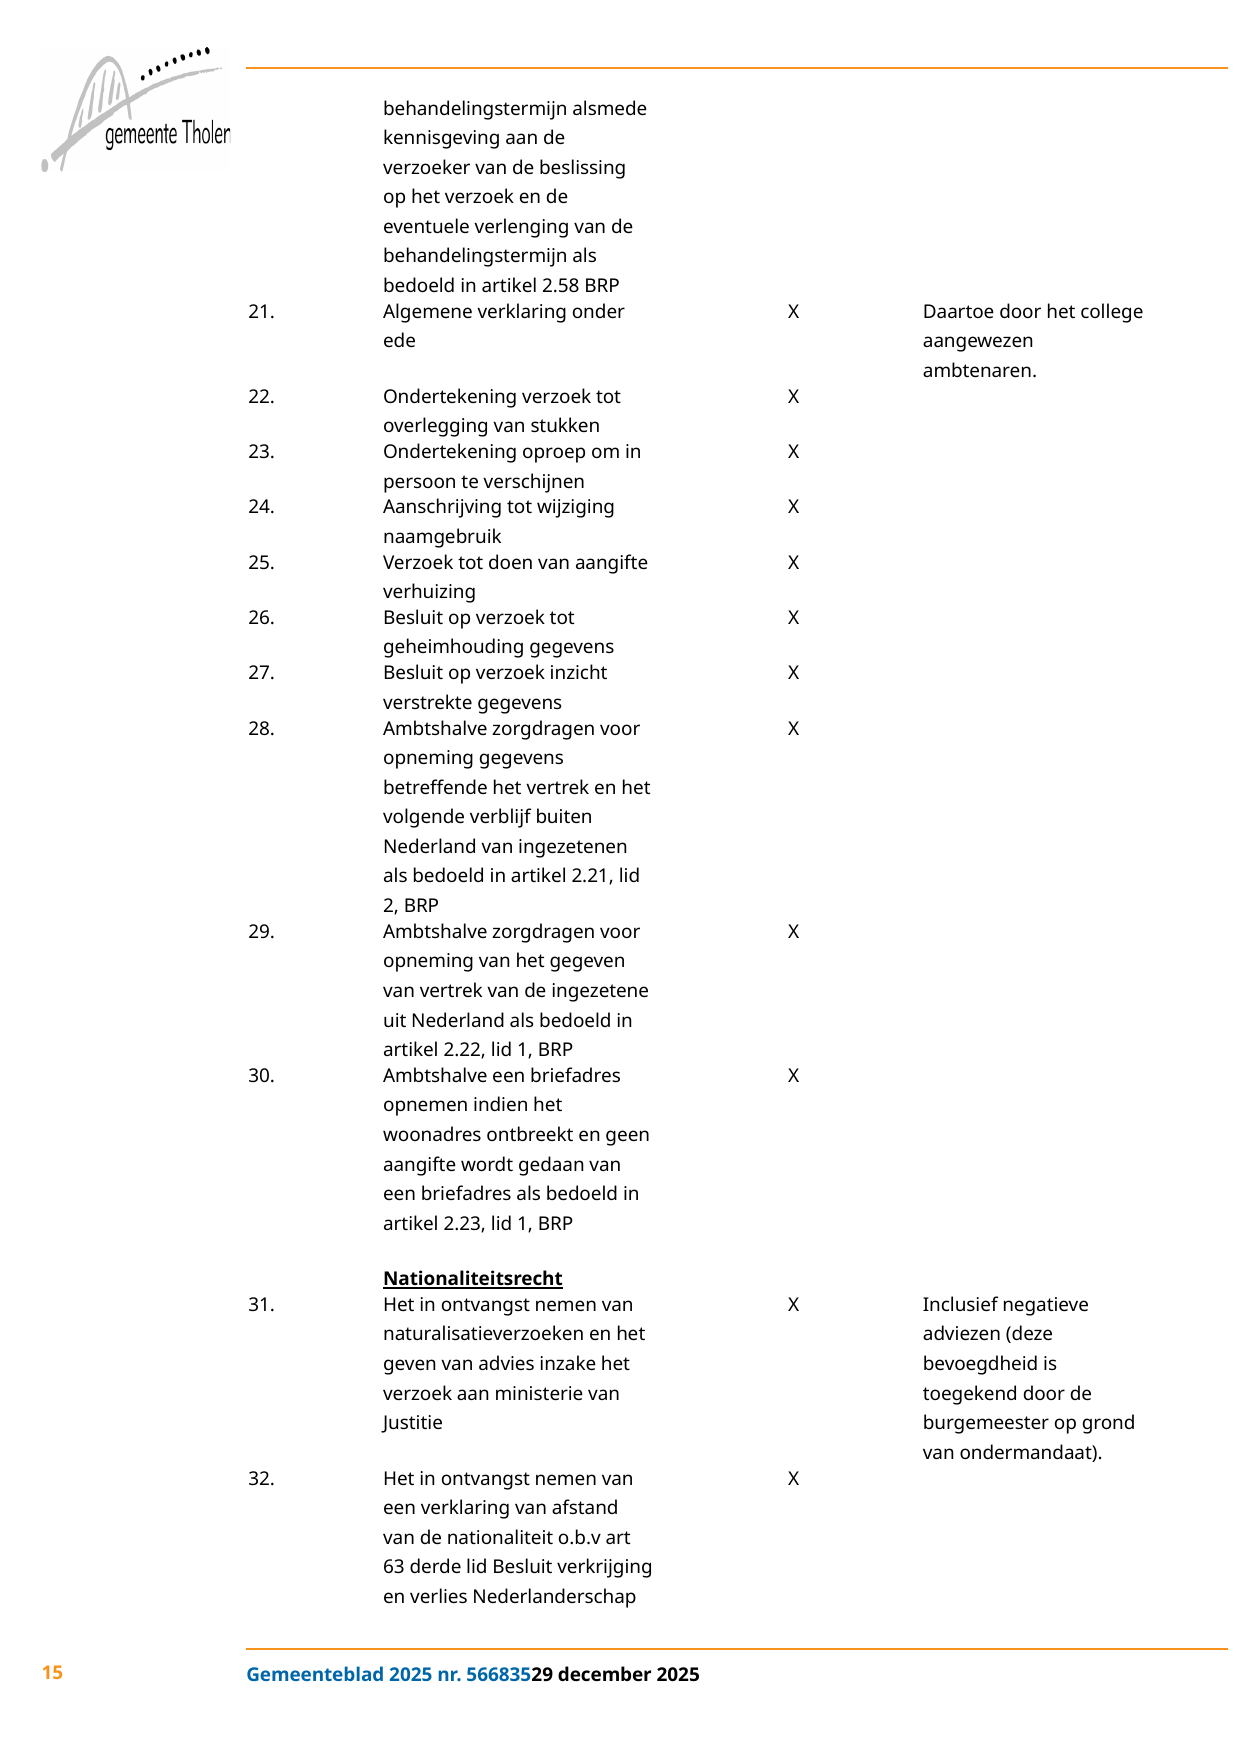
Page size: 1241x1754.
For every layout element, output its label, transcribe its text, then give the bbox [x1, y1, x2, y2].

table_cell [653, 715, 788, 918]
table_cell Ambtshalve zorgdragen voor opneming van het gegeven van vertrek van de ingezetene uit Nederland als bedoeld in artikel 2.22, lid 1, BRP [383, 918, 653, 1062]
table_cell Inclusief negatieve adviezen (deze bevoegdheid is toegekend door de burgemeester op grond van ondermandaat). [923, 1291, 1152, 1465]
table_cell X [788, 918, 923, 1062]
table_cell Het in ontvangst nemen van naturalisatieverzoeken en het geven van advies inzake het verzoek aan ministerie van Justitie [383, 1291, 653, 1465]
table_cell Het in ontvangst nemen van een verklaring van afstand van de nationaliteit o.b.v art 63 derde lid Besluit verkrijging en verlies Nederlanderschap [383, 1465, 653, 1609]
table_cell Ambtshalve een briefadres opnemen indien het woonadres ontbreekt en geen aangifte wordt gedaan van een briefadres als bedoeld in artikel 2.23, lid 1, BRP [383, 1062, 653, 1236]
table_cell 26. [248, 604, 383, 659]
table_cell Algemene verklaring onder ede [383, 298, 653, 383]
table_cell Ambtshalve zorgdragen voor opneming gegevens betreffende het vertrek en het volgende verblijf buiten Nederland van ingezetenen als bedoeld in artikel 2.21, lid 2, BRP [383, 715, 653, 918]
table_cell X [788, 438, 923, 493]
table_cell [653, 95, 788, 298]
table_cell [923, 549, 1152, 604]
table_cell [788, 1236, 923, 1291]
table_cell [653, 1291, 788, 1465]
table_cell Daartoe door het college aangewezen ambtenaren. [923, 298, 1152, 383]
table_cell [923, 1236, 1152, 1291]
table_cell [923, 660, 1152, 715]
table_cell 29. [248, 918, 383, 1062]
table_cell [923, 95, 1152, 298]
table_cell [653, 918, 788, 1062]
table_cell 28. [248, 715, 383, 918]
table_cell [923, 715, 1152, 918]
table_cell X [788, 715, 923, 918]
table_cell [653, 1465, 788, 1609]
table_cell X [788, 1291, 923, 1465]
picture [41, 47, 231, 172]
table_cell Besluit op verzoek tot geheimhouding gegevens [383, 604, 653, 659]
table_cell behandelingstermijn alsmede kennisgeving aan de verzoeker van de beslissing op het verzoek en de eventuele verlenging van de behandelingstermijn als bedoeld in artikel 2.58 BRP [383, 95, 653, 298]
table_cell [923, 918, 1152, 1062]
table_cell X [788, 604, 923, 659]
table_cell [653, 604, 788, 659]
table_cell X [788, 1465, 923, 1609]
table_cell [923, 1465, 1152, 1609]
table_cell [653, 494, 788, 549]
table_cell 22. [248, 383, 383, 438]
table_cell X [788, 298, 923, 383]
table_cell [788, 95, 923, 298]
table_cell [653, 298, 788, 383]
table_cell [653, 1236, 788, 1291]
table_cell [923, 1062, 1152, 1236]
table_cell Besluit op verzoek inzicht verstrekte gegevens [383, 660, 653, 715]
table_cell [923, 383, 1152, 438]
table_cell Ondertekening oproep om in persoon te verschijnen [383, 438, 653, 493]
table_cell 32. [248, 1465, 383, 1609]
table_cell 30. [248, 1062, 383, 1236]
table_cell 31. [248, 1291, 383, 1465]
table_cell X [788, 549, 923, 604]
table_cell Aanschrijving tot wijziging naamgebruik [383, 494, 653, 549]
table_cell Nationaliteitsrecht [383, 1236, 653, 1291]
table_cell Verzoek tot doen van aangifte verhuizing [383, 549, 653, 604]
table_cell X [788, 494, 923, 549]
table_cell [923, 494, 1152, 549]
table_cell X [788, 1062, 923, 1236]
table_cell [653, 1062, 788, 1236]
table_cell Ondertekening verzoek tot overlegging van stukken [383, 383, 653, 438]
table_cell [248, 1236, 383, 1291]
table_cell 25. [248, 549, 383, 604]
table_cell 24. [248, 494, 383, 549]
table_cell [923, 604, 1152, 659]
table_cell 27. [248, 660, 383, 715]
table_cell 23. [248, 438, 383, 493]
table_cell [923, 438, 1152, 493]
table_cell [653, 383, 788, 438]
table_cell X [788, 383, 923, 438]
table_cell [248, 95, 383, 298]
table_cell [653, 660, 788, 715]
table_cell [653, 549, 788, 604]
table_cell X [788, 660, 923, 715]
table_cell [653, 438, 788, 493]
table_cell 21. [248, 298, 383, 383]
